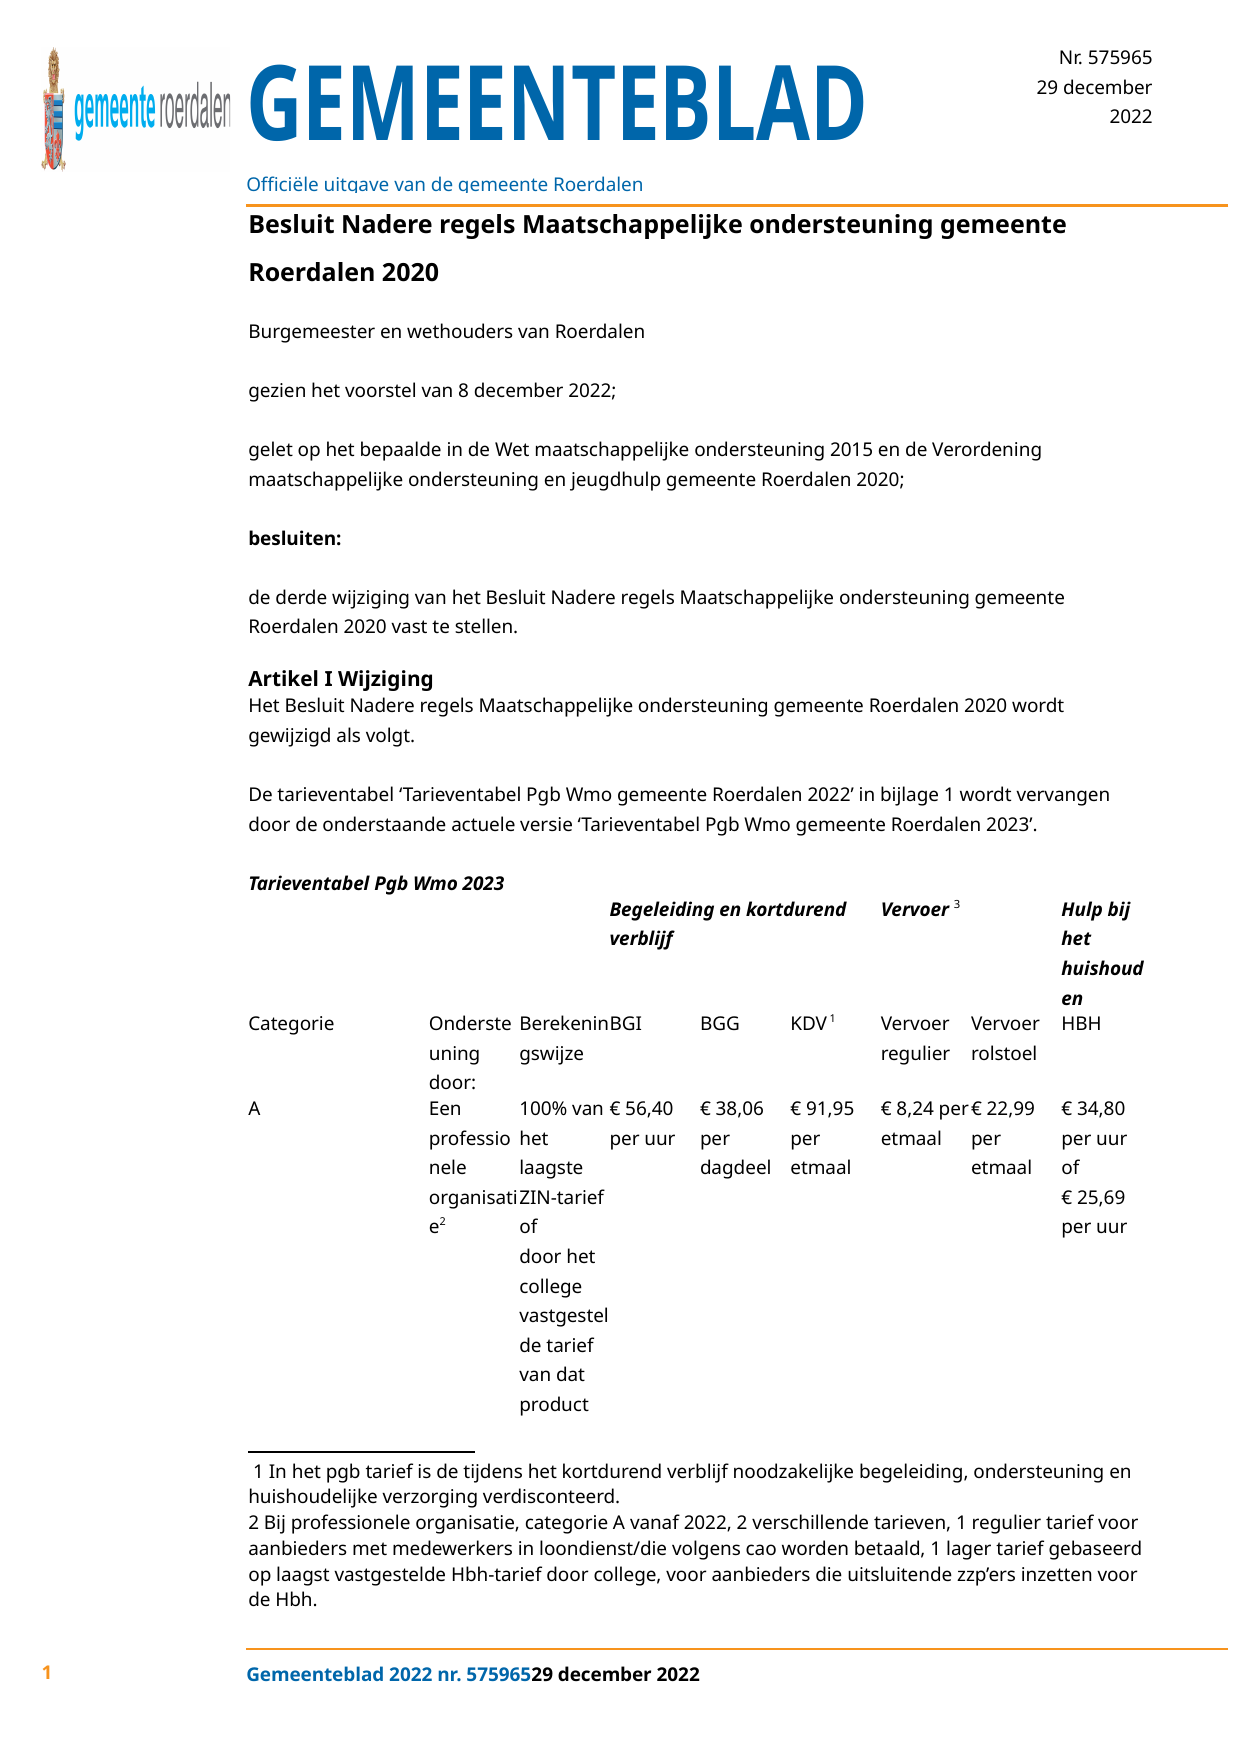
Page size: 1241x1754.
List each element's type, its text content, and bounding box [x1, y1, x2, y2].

table_cell Een professionele organisatie [429, 1095, 519, 1417]
text gezien het voorstel van 8 december 2022; [248, 377, 1152, 403]
table_cell € 22,99 per etmaal [971, 1095, 1061, 1417]
table_cell € 91,95 per etmaal [790, 1095, 881, 1417]
table_cell € 34,80 per uur of € 25,69 per uur [1061, 1095, 1152, 1417]
table_cell Categorie [248, 1010, 429, 1095]
table_cell HBH [1061, 1010, 1152, 1095]
picture [41, 47, 231, 172]
text de derde wijziging van het Besluit Nadere regels Maatschappelijke ondersteuning gemeente Roerdalen 2020 vast te stellen. [248, 584, 1152, 639]
table_cell Hulp bij het huishouden [1061, 896, 1152, 1010]
table_cell Vervoer rolstoel [971, 1010, 1061, 1095]
text gelet op het bepaalde in de Wet maatschappelijke ondersteuning 2015 en de Verordening maatschappelijke ondersteuning en jeugdhulp gemeente Roerdalen 2020; [248, 436, 1152, 492]
text Het Besluit Nadere regels Maatschappelijke ondersteuning gemeente Roerdalen 2020 wordt gewijzigd als volgt. [248, 693, 1152, 748]
table_cell [248, 896, 609, 1010]
table_cell KDV [790, 1010, 881, 1095]
table_cell € 38,06 per dagdeel [700, 1095, 790, 1417]
table_cell Ondersteuning door: [429, 1010, 519, 1095]
text De tarieventabel ‘Tarieventabel Pgb Wmo gemeente Roerdalen 2022’ in bijlage 1 wordt vervangen door de onderstaande actuele versie ‘Tarieventabel Pgb Wmo gemeente Roerdalen 2023’. [248, 781, 1152, 837]
table_cell BGI [609, 1010, 700, 1095]
table_cell 100% van het laagste ZIN-tarief of door het college vastgestelde tarief van dat product [519, 1095, 609, 1417]
text besluiten: [248, 525, 1152, 551]
table_cell Vervoer 3 [881, 896, 1061, 1010]
table_cell Berekeningswijze [519, 1010, 609, 1095]
table_header Tarieventabel Pgb Wmo 2023 [248, 870, 1152, 896]
table_cell Vervoer regulier [881, 1010, 971, 1095]
table_cell A [248, 1095, 429, 1417]
table_cell € 56,40 per uur [609, 1095, 700, 1417]
text Burgemeester en wethouders van Roerdalen [248, 318, 1152, 344]
table_cell Begeleiding en kortdurend verblijf [609, 896, 881, 1010]
text Artikel I Wijziging [248, 664, 1152, 693]
text Besluit Nadere regels Maatschappelijke ondersteuning gemeente Roerdalen 2020 [248, 207, 1152, 288]
table_cell € 8,24 per etmaal [881, 1095, 971, 1417]
table_cell BGG [700, 1010, 790, 1095]
